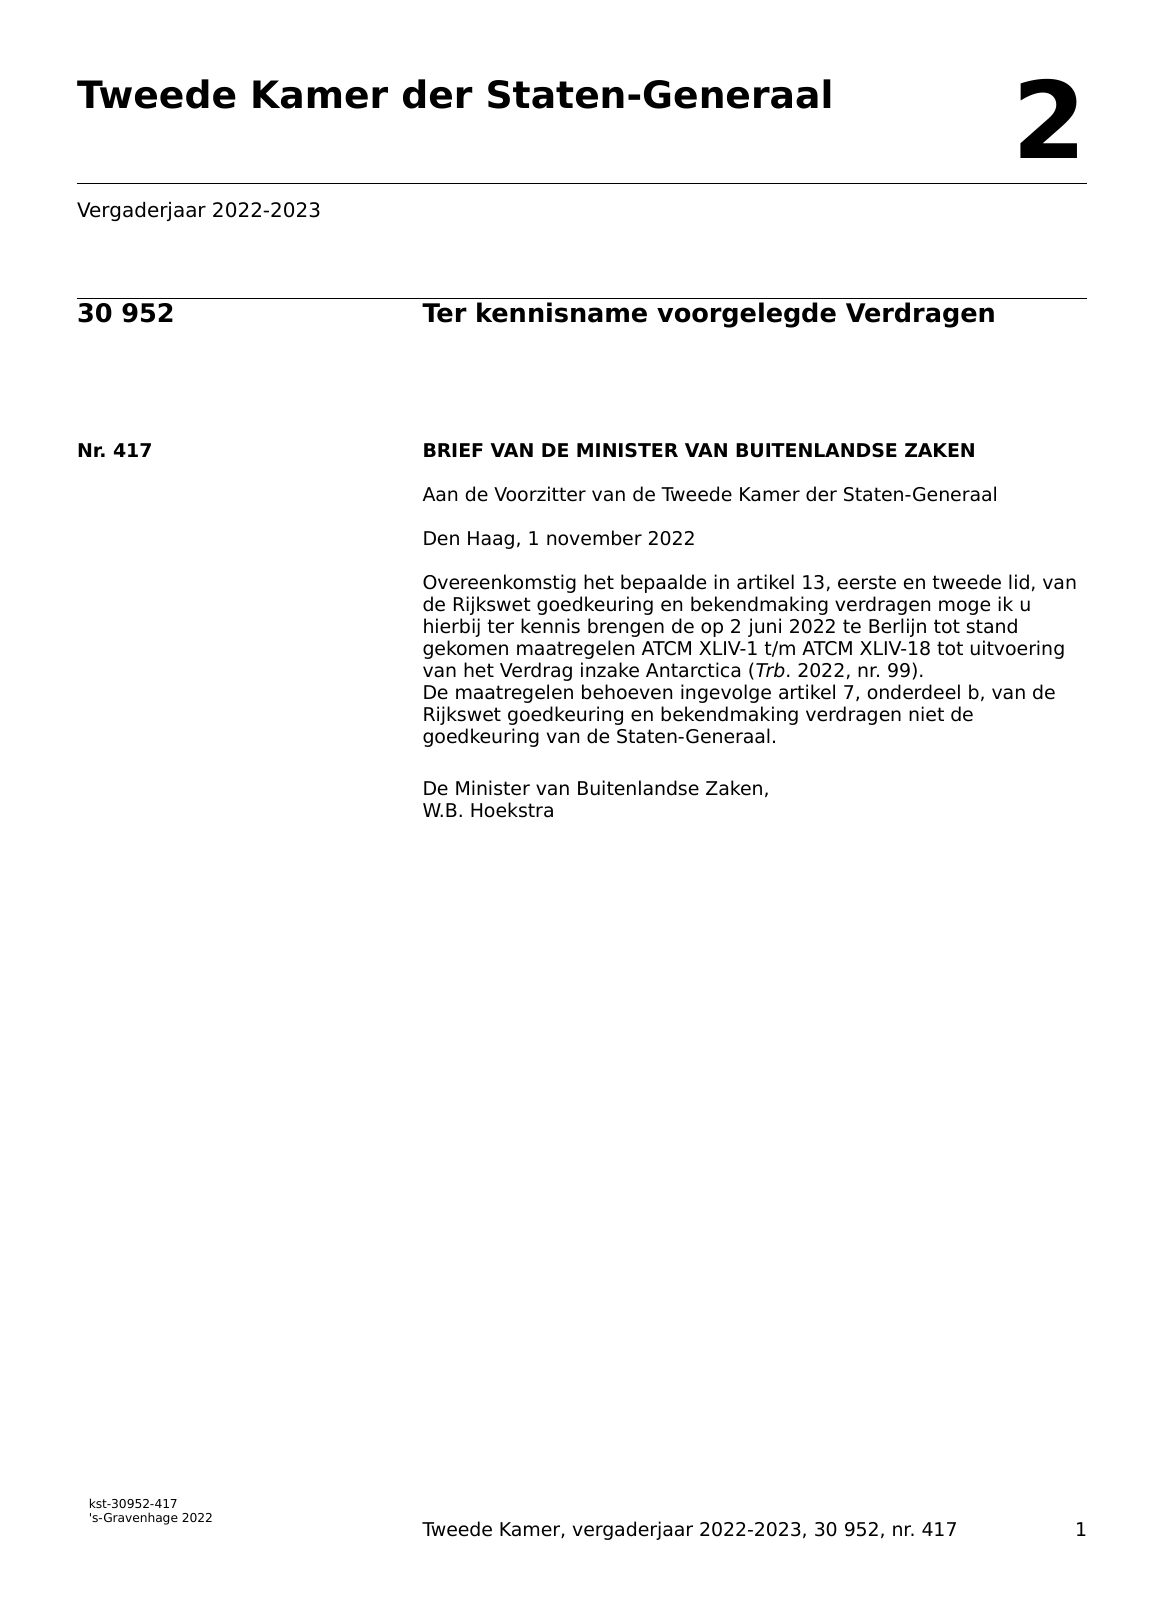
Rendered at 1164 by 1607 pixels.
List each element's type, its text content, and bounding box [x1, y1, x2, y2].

text De maatregelen behoeven ingevolge artikel 7, onderdeel b, van de Rijkswet goedkeuring en bekendmaking verdragen niet de goedkeuring van de Staten-Generaal. [422, 682, 1087, 748]
text kst-30952-417 [88, 1497, 323, 1511]
subtitle Nr. 417 BRIEF VAN DE MINISTER VAN BUITENLANDSE ZAKEN [77, 440, 1087, 462]
text De Minister van Buitenlandse Zaken, W.B. Hoekstra [422, 778, 1087, 822]
text Aan de Voorzitter van de Tweede Kamer der Staten-Generaal [422, 484, 1087, 506]
subtitle 30 952 Ter kennisname voorgelegde Verdragen [77, 299, 1087, 329]
text Den Haag, 1 november 2022 [422, 528, 1087, 550]
text 's-Gravenhage 2022 [88, 1511, 323, 1525]
table_cell Vergaderjaar 2022-2023 [77, 184, 1087, 298]
table_header 2 [886, 59, 1087, 183]
text Overeenkomstig het bepaalde in artikel 13, eerste en tweede lid, van de Rijkswet goedkeuring en bekendmaking verdragen moge ik u hierbij ter kennis brengen de op 2 juni 2022 te Berlijn tot stand gekomen maatregelen ATCM XLIV-1 t/m ATCM XLIV-18 tot uitvoering van het Verdrag inzake Antarctica (Trb. 2022, nr. 99). [422, 572, 1087, 682]
table_header Tweede Kamer der Staten-Generaal [77, 59, 886, 183]
